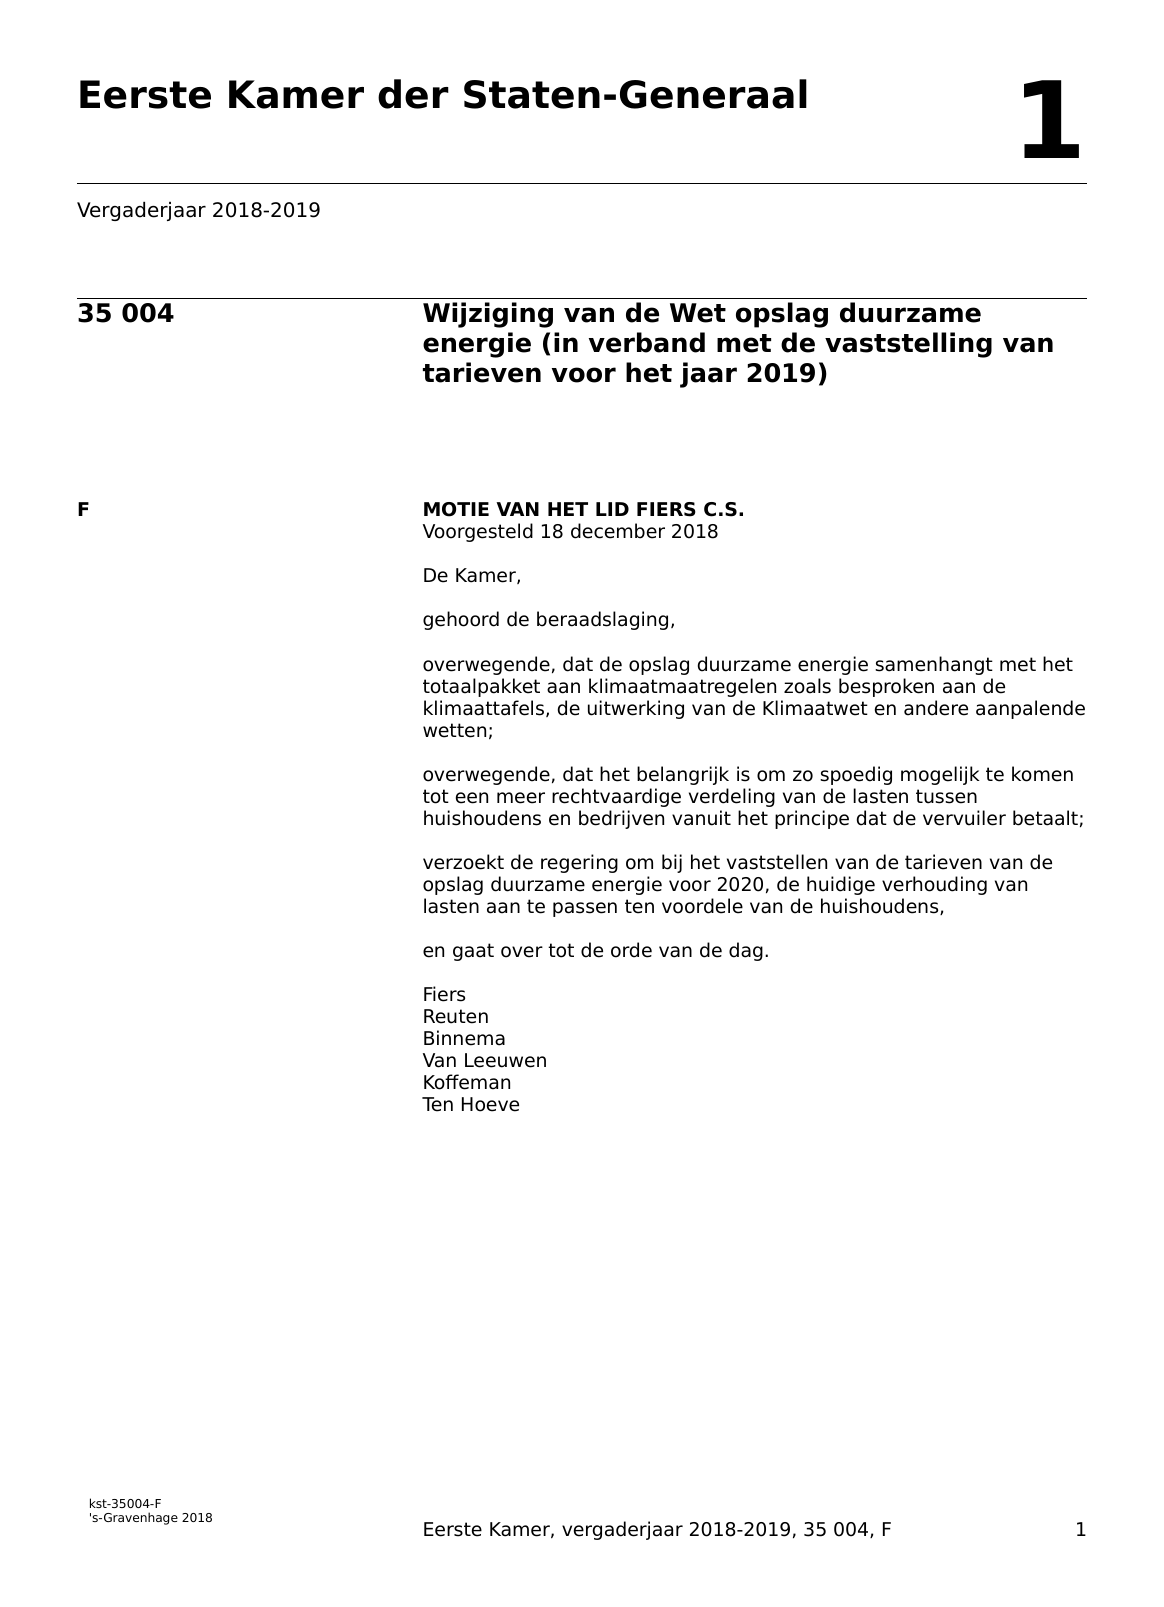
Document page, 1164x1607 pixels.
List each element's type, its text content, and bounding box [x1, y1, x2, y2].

subtitle 35 004 Wijziging van de Wet opslag duurzame energie (in verband met de vaststelling van tarieven voor het jaar 2019) [77, 299, 1087, 388]
text overwegende, dat het belangrijk is om zo spoedig mogelijk te komen tot een meer rechtvaardige verdeling van de lasten tussen huishoudens en bedrijven vanuit het principe dat de vervuiler betaalt; [422, 764, 1087, 829]
text Binnema [422, 1028, 1087, 1050]
text kst-35004-F [88, 1497, 323, 1511]
text Reuten [422, 1006, 1087, 1028]
text De Kamer, [422, 565, 1087, 587]
table_header Eerste Kamer der Staten-Generaal [77, 59, 886, 183]
text Ten Hoeve [422, 1094, 1087, 1116]
table_cell Vergaderjaar 2018-2019 [77, 184, 1087, 298]
text Van Leeuwen [422, 1050, 1087, 1072]
text en gaat over tot de orde van de dag. [422, 940, 1087, 962]
text overwegende, dat de opslag duurzame energie samenhangt met het totaalpakket aan klimaatmaatregelen zoals besproken aan de klimaattafels, de uitwerking van de Klimaatwet en andere aanpalende wetten; [422, 653, 1087, 741]
table_header 1 [886, 59, 1087, 183]
text 's-Gravenhage 2018 [88, 1511, 323, 1525]
text Voorgesteld 18 december 2018 [422, 521, 1087, 543]
text gehoord de beraadslaging, [422, 609, 1087, 631]
text verzoekt de regering om bij het vaststellen van de tarieven van de opslag duurzame energie voor 2020, de huidige verhouding van lasten aan te passen ten voordele van de huishoudens, [422, 852, 1087, 918]
subtitle F MOTIE VAN HET LID FIERS C.S. [77, 499, 1087, 521]
text Fiers [422, 984, 1087, 1006]
text Koffeman [422, 1072, 1087, 1094]
